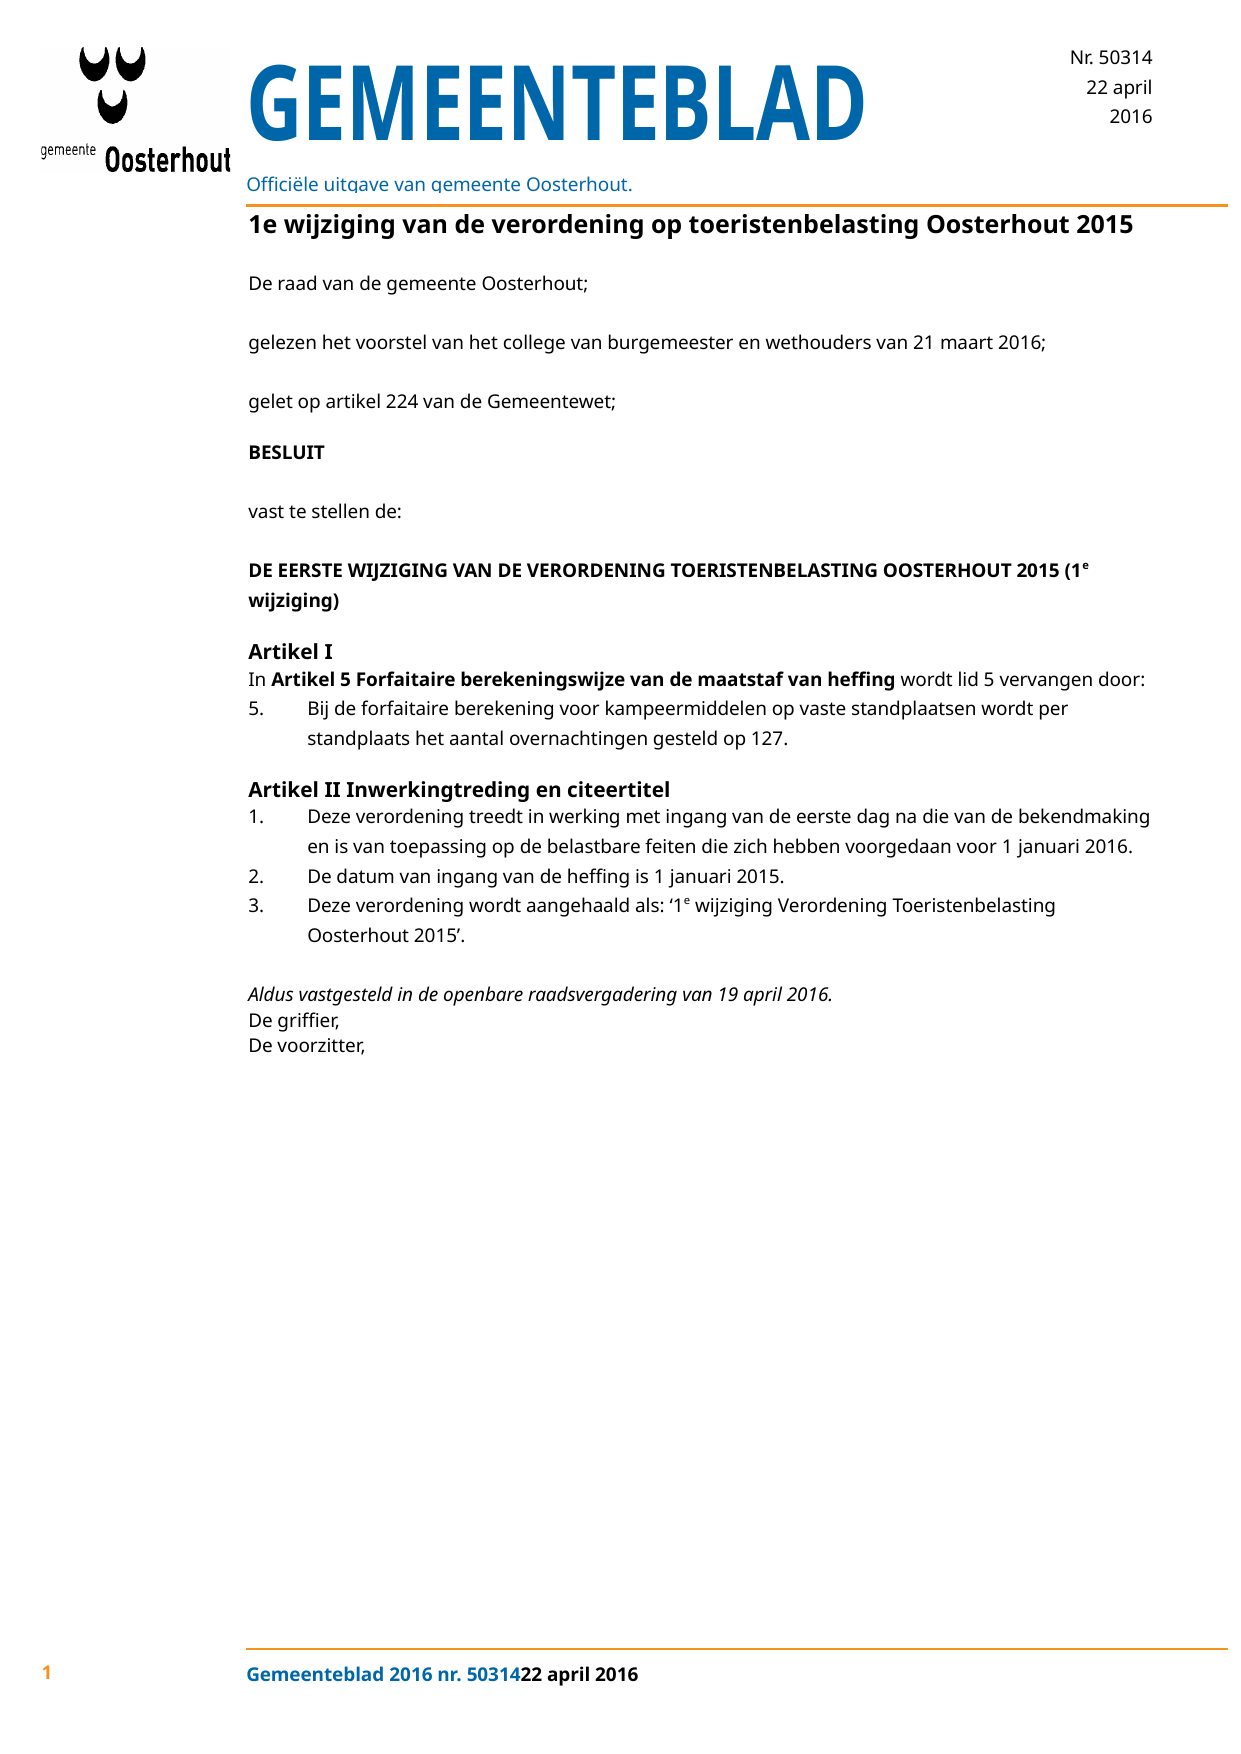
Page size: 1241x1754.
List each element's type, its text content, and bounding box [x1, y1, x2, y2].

list Deze verordening wordt aangehaald als: ‘1e wijziging Verordening Toeristenbelasting Oosterhout 2015’. [248, 892, 1152, 948]
text gelezen het voorstel van het college van burgemeester en wethouders van 21 maart 2016; [248, 329, 1152, 355]
text Artikel II Inwerkingtreding en citeertitel [248, 775, 1152, 804]
list Deze verordening treedt in werking met ingang van de eerste dag na die van de bekendmaking en is van toepassing op de belastbare feiten die zich hebben voorgedaan voor 1 januari 2016. [248, 804, 1152, 859]
text 1e wijziging van de verordening op toeristenbelasting Oosterhout 2015 [248, 207, 1152, 241]
text DE EERSTE WIJZIGING VAN DE VERORDENING TOERISTENBELASTING OOSTERHOUT 2015 (1e wijziging) [248, 557, 1152, 613]
text De raad van de gemeente Oosterhout; [248, 270, 1152, 296]
text De voorzitter, [248, 1033, 1152, 1058]
text De griffier, [248, 1007, 1152, 1033]
text BESLUIT [248, 439, 1152, 465]
text vast te stellen de: [248, 498, 1152, 524]
picture [41, 47, 231, 172]
list De datum van ingang van de heffing is 1 januari 2015. [248, 863, 1152, 889]
text Artikel I [248, 637, 1152, 666]
text Aldus vastgesteld in de openbare raadsvergadering van 19 april 2016. [248, 981, 1152, 1007]
list Bij de forfaitaire berekening voor kampeermiddelen op vaste standplaatsen wordt per standplaats het aantal overnachtingen gesteld op 127. [248, 695, 1152, 751]
text In Artikel 5 Forfaitaire berekeningswijze van de maatstaf van heffing wordt lid 5 vervangen door: [248, 666, 1152, 691]
text gelet op artikel 224 van de Gemeentewet; [248, 389, 1152, 414]
